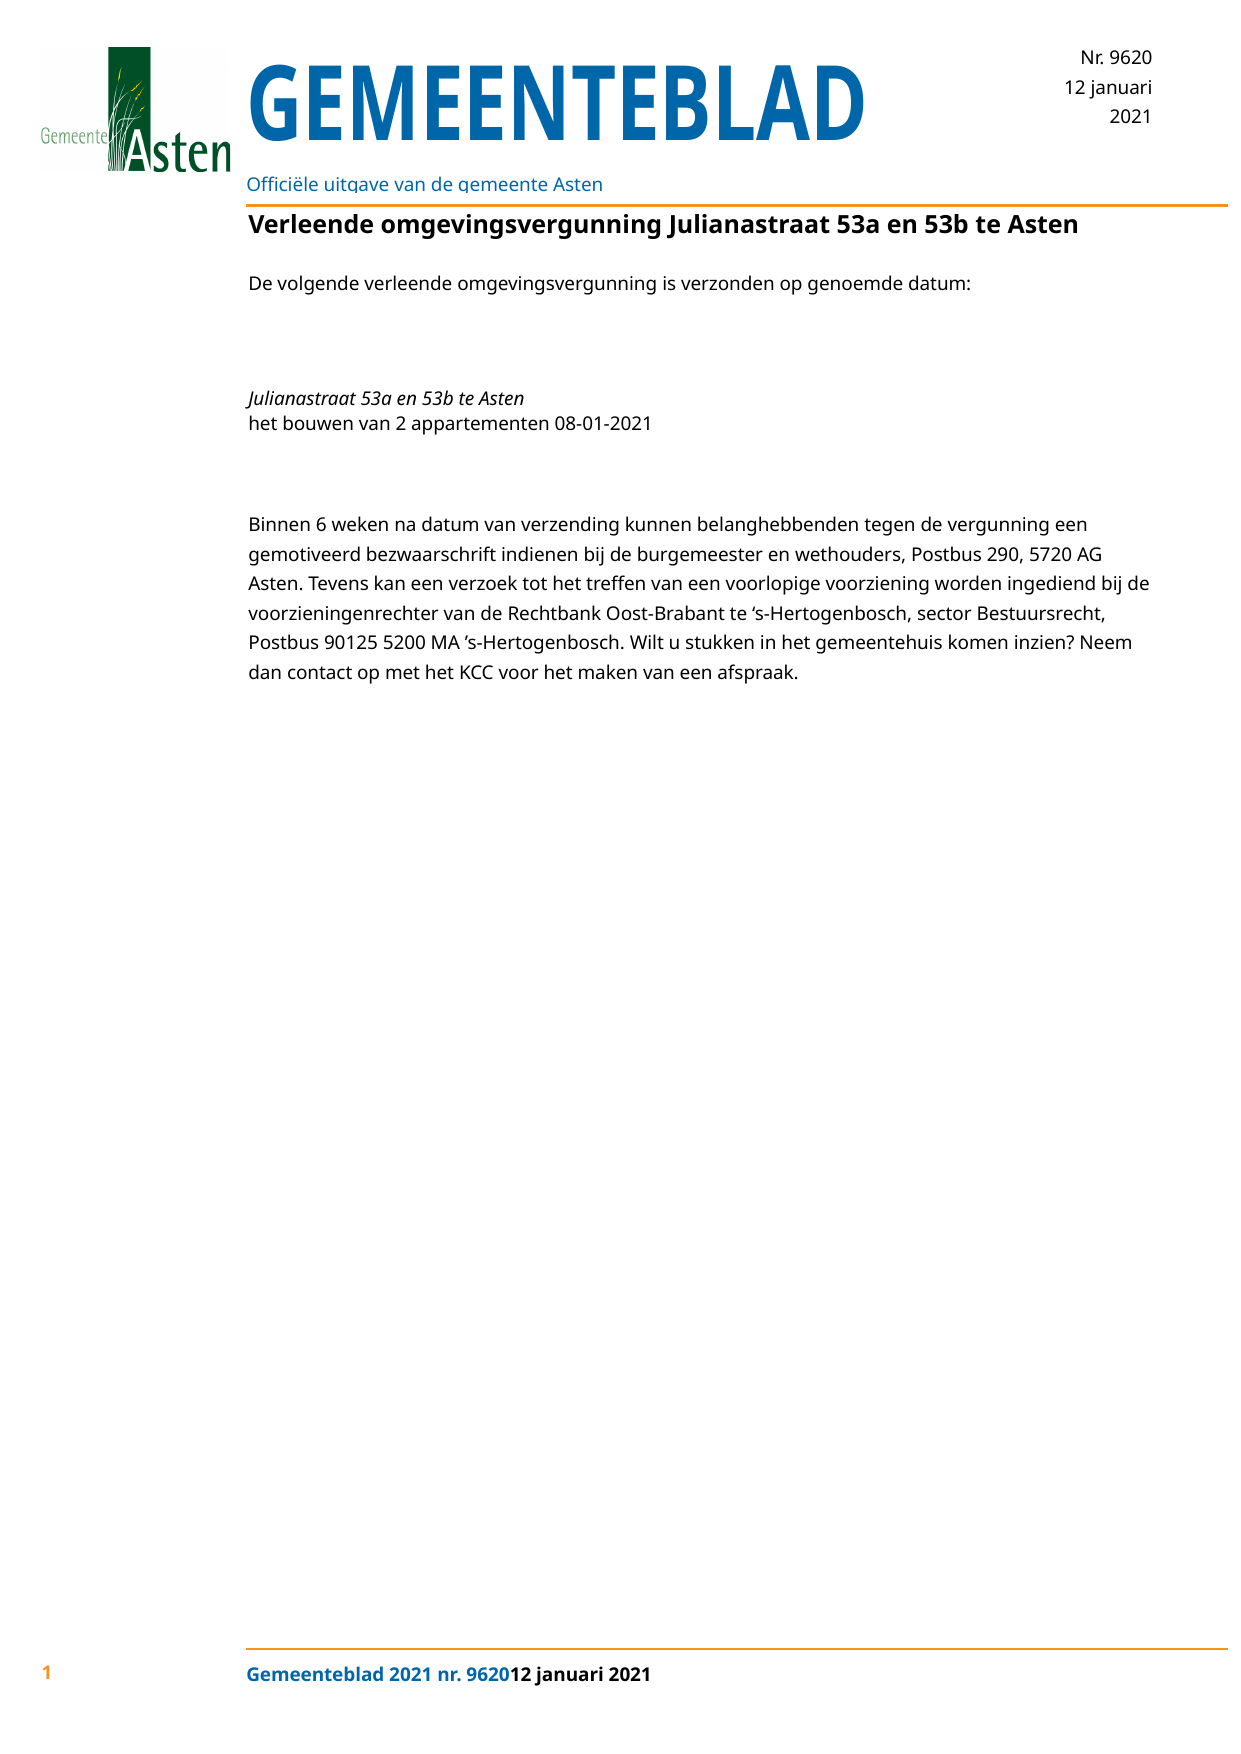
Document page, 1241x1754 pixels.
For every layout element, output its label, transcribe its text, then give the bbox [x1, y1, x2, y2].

text De volgende verleende omgevingsvergunning is verzonden op genoemde datum: [248, 270, 1152, 296]
text Julianastraat 53a en 53b te Asten [248, 385, 1152, 410]
picture [41, 47, 231, 172]
text Verleende omgevingsvergunning Julianastraat 53a en 53b te Asten [248, 207, 1152, 241]
text het bouwen van 2 appartementen 08-01-2021 [248, 410, 1152, 436]
text Binnen 6 weken na datum van verzending kunnen belanghebbenden tegen de vergunning een gemotiveerd bezwaarschrift indienen bij de burgemeester en wethouders, Postbus 290, 5720 AG Asten. Tevens kan een verzoek tot het treffen van een voorlopige voorziening worden ingediend bij de voorzieningenrechter van de Rechtbank Oost-Brabant te ‘s-Hertogenbosch, sector Bestuursrecht, Postbus 90125 5200 MA ’s-Hertogenbosch. Wilt u stukken in het gemeentehuis komen inzien? Neem dan contact op met het KCC voor het maken van een afspraak. [248, 511, 1152, 685]
